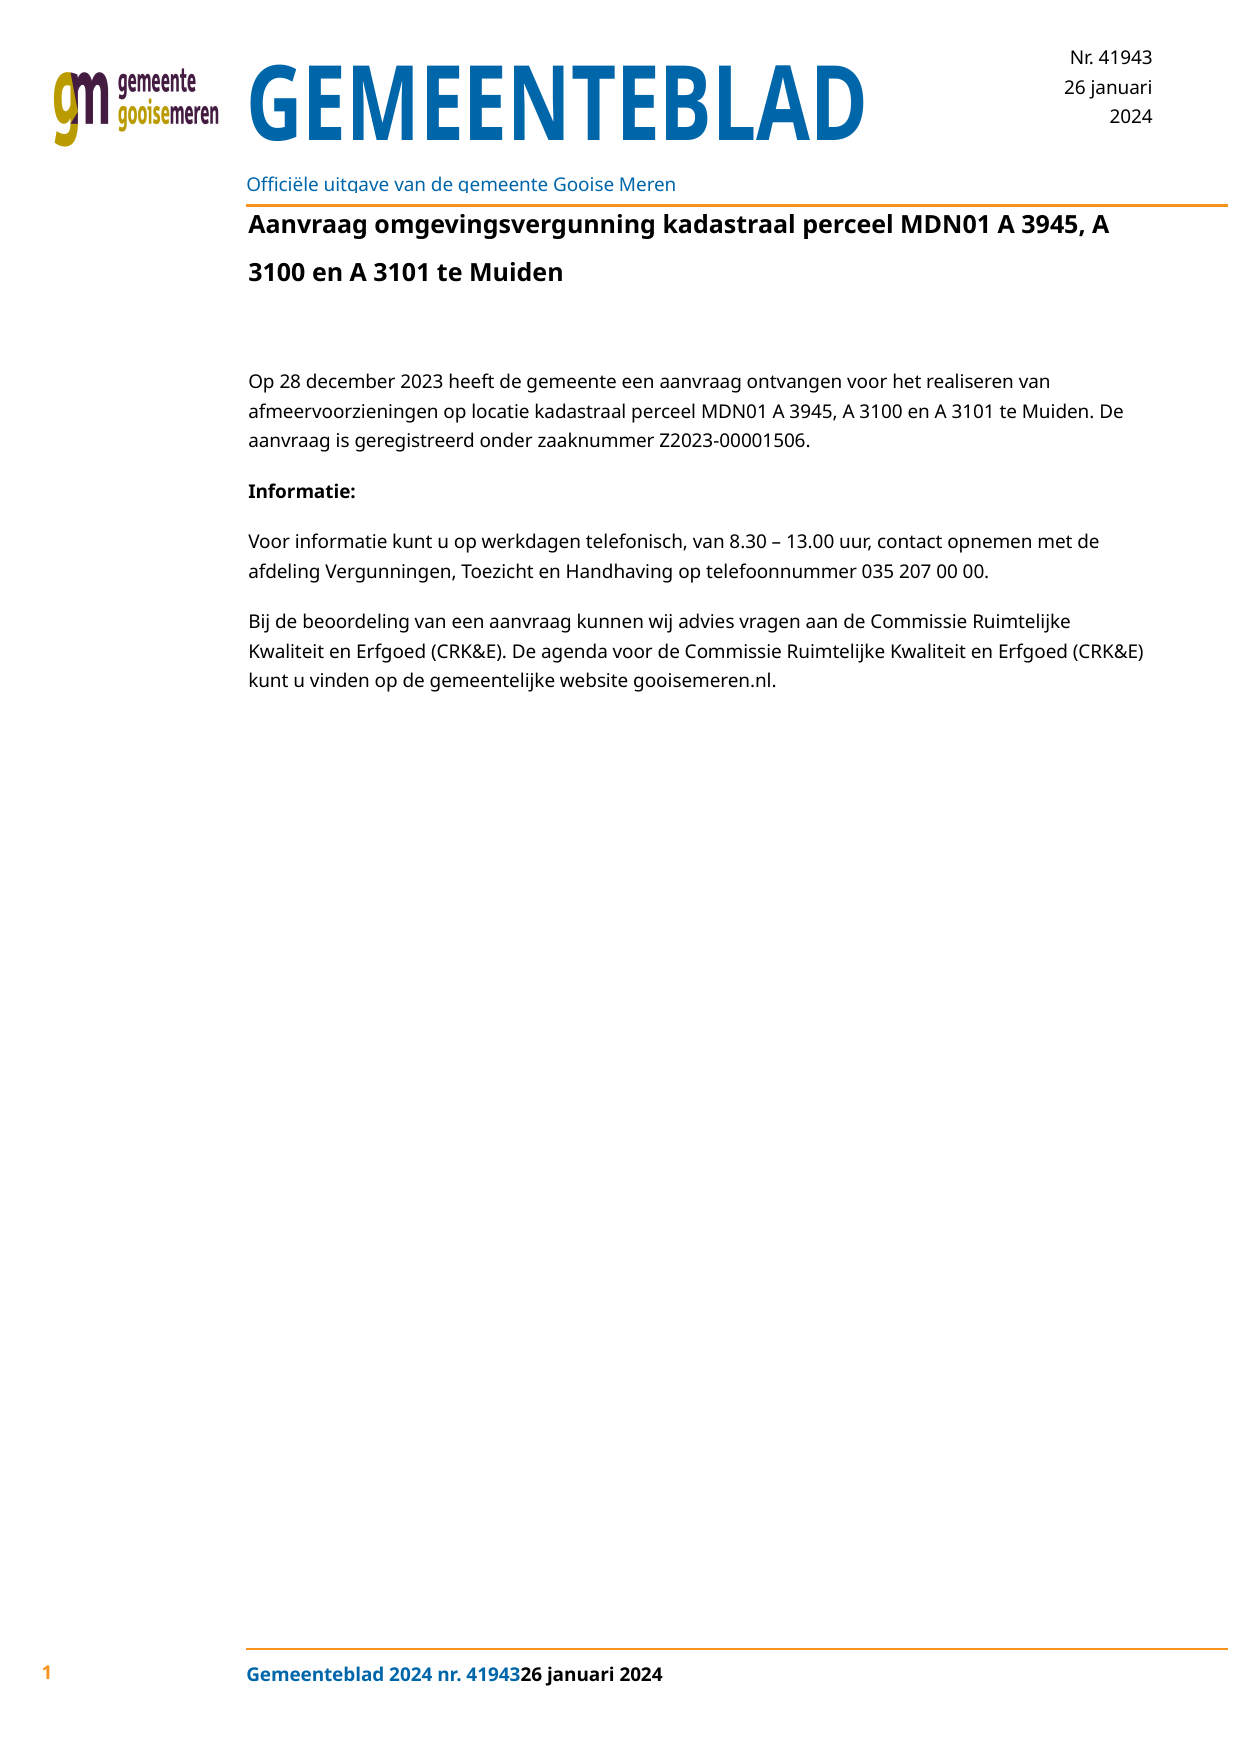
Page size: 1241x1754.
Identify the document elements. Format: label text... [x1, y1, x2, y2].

text Op 28 december 2023 heeft de gemeente een aanvraag ontvangen voor het realiseren van afmeervoorzieningen op locatie kadastraal perceel MDN01 A 3945, A 3100 en A 3101 te Muiden. De aanvraag is geregistreerd onder zaaknummer Z2023-00001506. [248, 368, 1152, 453]
text Voor informatie kunt u op werkdagen telefonisch, van 8.30 – 13.00 uur, contact opnemen met de afdeling Vergunningen, Toezicht en Handhaving op telefoonnummer 035 207 00 00. [248, 528, 1152, 584]
text Informatie: [248, 478, 1152, 504]
text Aanvraag omgevingsvergunning kadastraal perceel MDN01 A 3945, A 3100 en A 3101 te Muiden [248, 207, 1152, 288]
picture [41, 47, 231, 172]
text Bij de beoordeling van een aanvraag kunnen wij advies vragen aan de Commissie Ruimtelijke Kwaliteit en Erfgoed (CRK&E). De agenda voor de Commissie Ruimtelijke Kwaliteit en Erfgoed (CRK&E) kunt u vinden op de gemeentelijke website gooisemeren.nl. [248, 608, 1152, 693]
